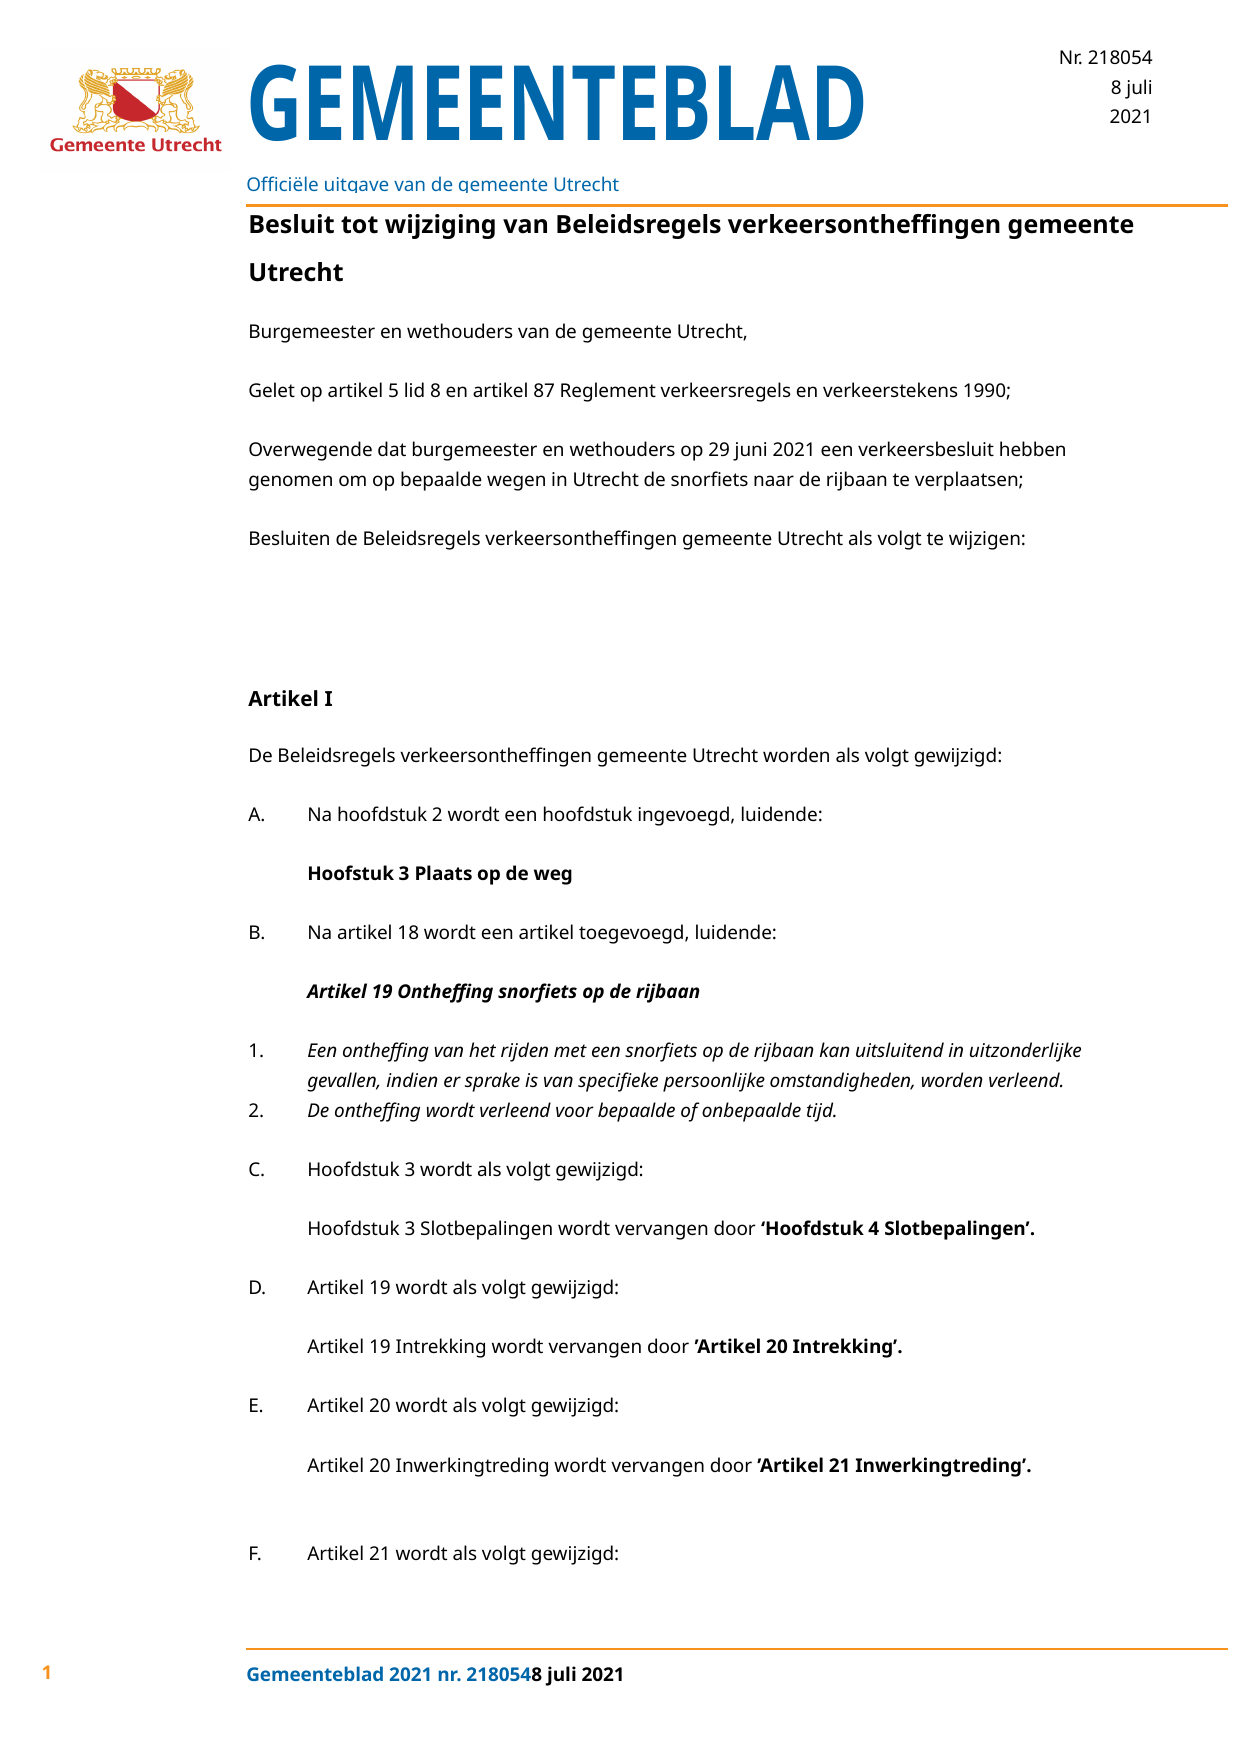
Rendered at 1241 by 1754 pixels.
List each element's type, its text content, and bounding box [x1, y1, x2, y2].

text Gelet op artikel 5 lid 8 en artikel 87 Reglement verkeersregels en verkeerstekens 1990; [248, 377, 1152, 403]
text Besluiten de Beleidsregels verkeersontheffingen gemeente Utrecht als volgt te wijzigen: [248, 525, 1152, 551]
text Burgemeester en wethouders van de gemeente Utrecht, [248, 318, 1152, 344]
list Artikel 21 wordt als volgt gewijzigd: [248, 1541, 1152, 1566]
list De ontheffing wordt verleend voor bepaalde of onbepaalde tijd. [248, 1097, 1152, 1123]
text Overwegende dat burgemeester en wethouders op 29 juni 2021 een verkeersbesluit hebben genomen om op bepaalde wegen in Utrecht de snorfiets naar de rijbaan te verplaatsen; [248, 436, 1152, 492]
text De Beleidsregels verkeersontheffingen gemeente Utrecht worden als volgt gewijzigd: [248, 742, 1152, 768]
list Een ontheffing van het rijden met een snorfiets op de rijbaan kan uitsluitend in uitzonderlijke gevallen, indien er sprake is van specifieke persoonlijke omstandigheden, worden verleend. [248, 1038, 1152, 1093]
text Artikel I [248, 684, 1152, 712]
list Hoofstuk 3 Plaats op de weg [248, 860, 1152, 886]
list Artikel 19 Intrekking wordt vervangen door ’Artikel 20 Intrekking’. [248, 1333, 1152, 1359]
list Artikel 19 wordt als volgt gewijzigd: [248, 1274, 1152, 1300]
list Na hoofdstuk 2 wordt een hoofdstuk ingevoegd, luidende: [248, 801, 1152, 827]
list Artikel 19 Ontheffing snorfiets op de rijbaan [248, 978, 1152, 1004]
list Artikel 20 Inwerkingtreding wordt vervangen door ’Artikel 21 Inwerkingtreding’. [248, 1452, 1152, 1478]
list Na artikel 18 wordt een artikel toegevoegd, luidende: [248, 919, 1152, 945]
list Artikel 20 wordt als volgt gewijzigd: [248, 1393, 1152, 1418]
text Besluit tot wijziging van Beleidsregels verkeersontheffingen gemeente Utrecht [248, 207, 1152, 288]
list Hoofdstuk 3 wordt als volgt gewijzigd: [248, 1156, 1152, 1182]
list Hoofdstuk 3 Slotbepalingen wordt vervangen door ‘Hoofdstuk 4 Slotbepalingen’. [248, 1215, 1152, 1241]
picture [41, 47, 231, 172]
